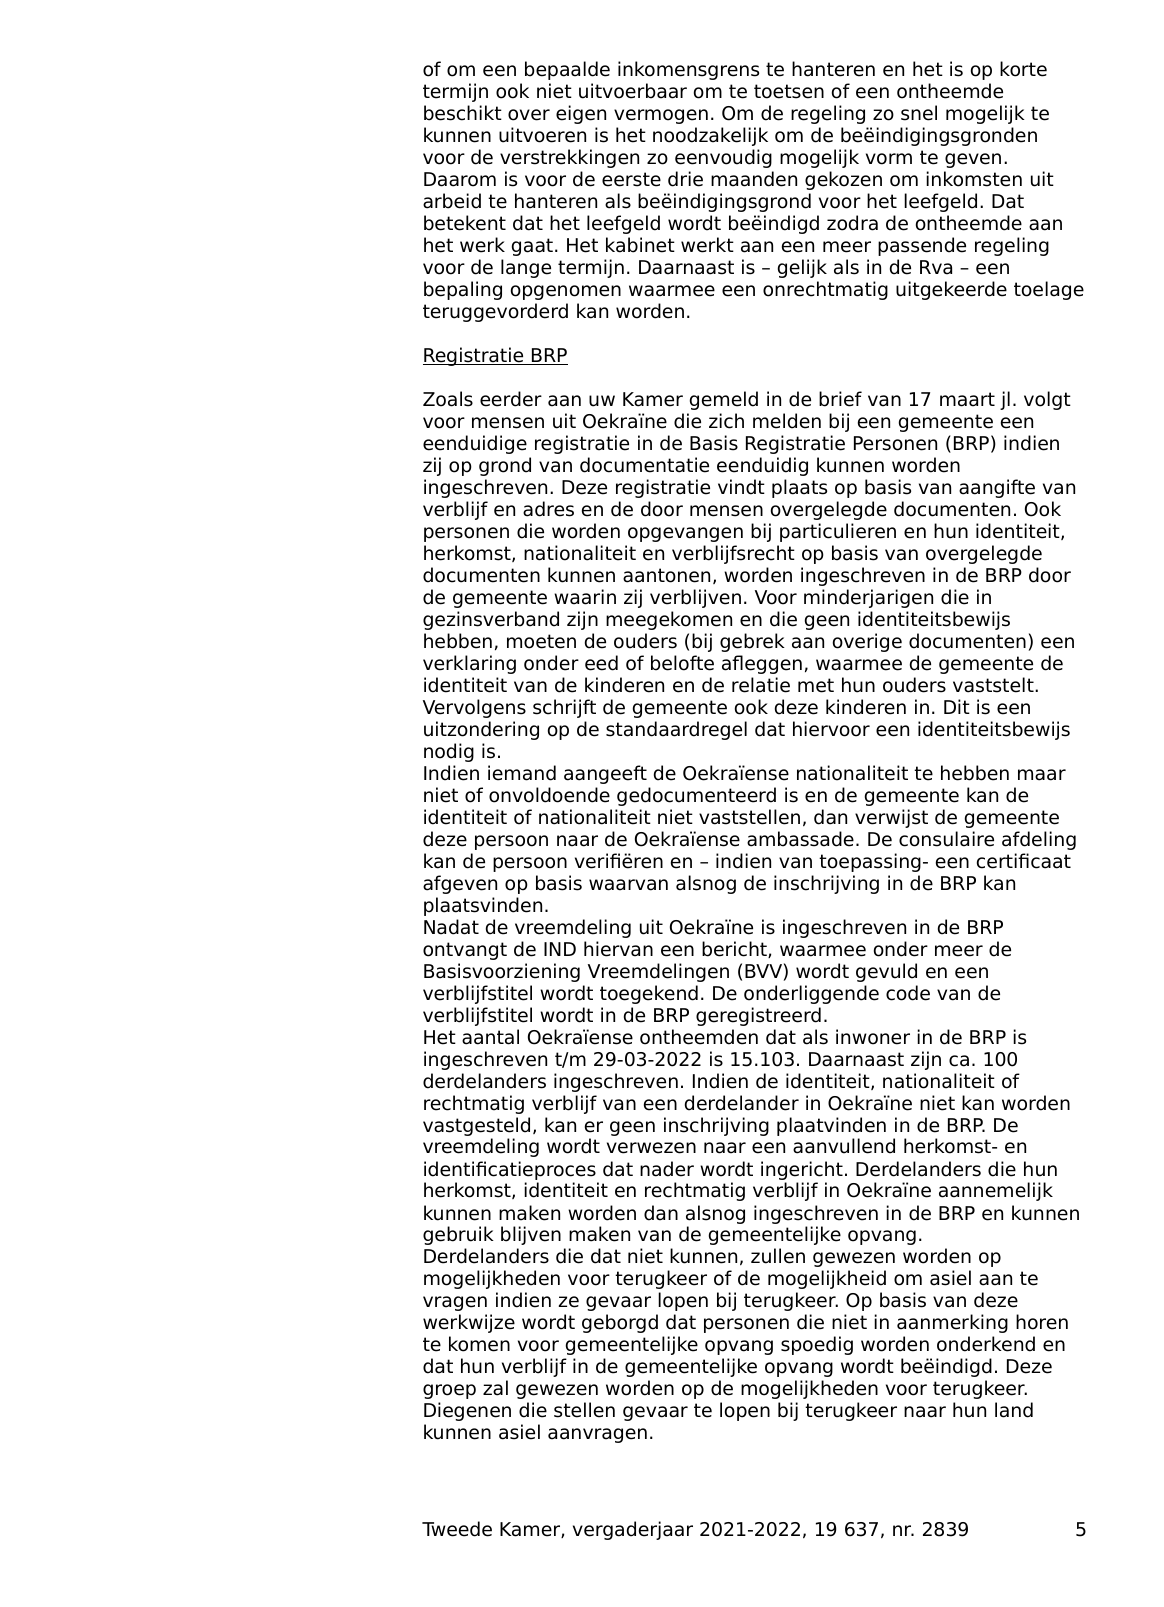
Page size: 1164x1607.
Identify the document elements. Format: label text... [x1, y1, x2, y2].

text of om een bepaalde inkomensgrens te hanteren en het is op korte termijn ook niet uitvoerbaar om te toetsen of een ontheemde beschikt over eigen vermogen. Om de regeling zo snel mogelijk te kunnen uitvoeren is het noodzakelijk om de beëindigingsgronden voor de verstrekkingen zo eenvoudig mogelijk vorm te geven. Daarom is voor de eerste drie maanden gekozen om inkomsten uit arbeid te hanteren als beëindigingsgrond voor het leefgeld. Dat betekent dat het leefgeld wordt beëindigd zodra de ontheemde aan het werk gaat. Het kabinet werkt aan een meer passende regeling voor de lange termijn. Daarnaast is – gelijk als in de Rva – een bepaling opgenomen waarmee een onrechtmatig uitgekeerde toelage teruggevorderd kan worden. [422, 59, 1087, 323]
text Indien iemand aangeeft de Oekraïense nationaliteit te hebben maar niet of onvoldoende gedocumenteerd is en de gemeente kan de identiteit of nationaliteit niet vaststellen, dan verwijst de gemeente deze persoon naar de Oekraïense ambassade. De consulaire afdeling kan de persoon verifiëren en – indien van toepassing- een certificaat afgeven op basis waarvan alsnog de inschrijving in de BRP kan plaatsvinden. [422, 763, 1087, 917]
text Het aantal Oekraïense ontheemden dat als inwoner in de BRP is ingeschreven t/m 29-03-2022 is 15.103. Daarnaast zijn ca. 100 derdelanders ingeschreven. Indien de identiteit, nationaliteit of rechtmatig verblijf van een derdelander in Oekraïne niet kan worden vastgesteld, kan er geen inschrijving plaatvinden in de BRP. De vreemdeling wordt verwezen naar een aanvullend herkomst- en identificatieproces dat nader wordt ingericht. Derdelanders die hun herkomst, identiteit en rechtmatig verblijf in Oekraïne aannemelijk kunnen maken worden dan alsnog ingeschreven in de BRP en kunnen gebruik blijven maken van de gemeentelijke opvang. [422, 1027, 1087, 1246]
subtitle Registratie BRP [422, 345, 1087, 367]
text Derdelanders die dat niet kunnen, zullen gewezen worden op mogelijkheden voor terugkeer of de mogelijkheid om asiel aan te vragen indien ze gevaar lopen bij terugkeer. Op basis van deze werkwijze wordt geborgd dat personen die niet in aanmerking horen te komen voor gemeentelijke opvang spoedig worden onderkend en dat hun verblijf in de gemeentelijke opvang wordt beëindigd. Deze groep zal gewezen worden op de mogelijkheden voor terugkeer. Diegenen die stellen gevaar te lopen bij terugkeer naar hun land kunnen asiel aanvragen. [422, 1246, 1087, 1444]
text Nadat de vreemdeling uit Oekraïne is ingeschreven in de BRP ontvangt de IND hiervan een bericht, waarmee onder meer de Basisvoorziening Vreemdelingen (BVV) wordt gevuld en een verblijfstitel wordt toegekend. De onderliggende code van de verblijfstitel wordt in de BRP geregistreerd. [422, 917, 1087, 1027]
text Zoals eerder aan uw Kamer gemeld in de brief van 17 maart jl. volgt voor mensen uit Oekraïne die zich melden bij een gemeente een eenduidige registratie in de Basis Registratie Personen (BRP) indien zij op grond van documentatie eenduidig kunnen worden ingeschreven. Deze registratie vindt plaats op basis van aangifte van verblijf en adres en de door mensen overgelegde documenten. Ook personen die worden opgevangen bij particulieren en hun identiteit, herkomst, nationaliteit en verblijfsrecht op basis van overgelegde documenten kunnen aantonen, worden ingeschreven in de BRP door de gemeente waarin zij verblijven. Voor minderjarigen die in gezinsverband zijn meegekomen en die geen identiteitsbewijs hebben, moeten de ouders (bij gebrek aan overige documenten) een verklaring onder eed of belofte afleggen, waarmee de gemeente de identiteit van de kinderen en de relatie met hun ouders vaststelt. Vervolgens schrijft de gemeente ook deze kinderen in. Dit is een uitzondering op de standaardregel dat hiervoor een identiteitsbewijs nodig is. [422, 389, 1087, 763]
